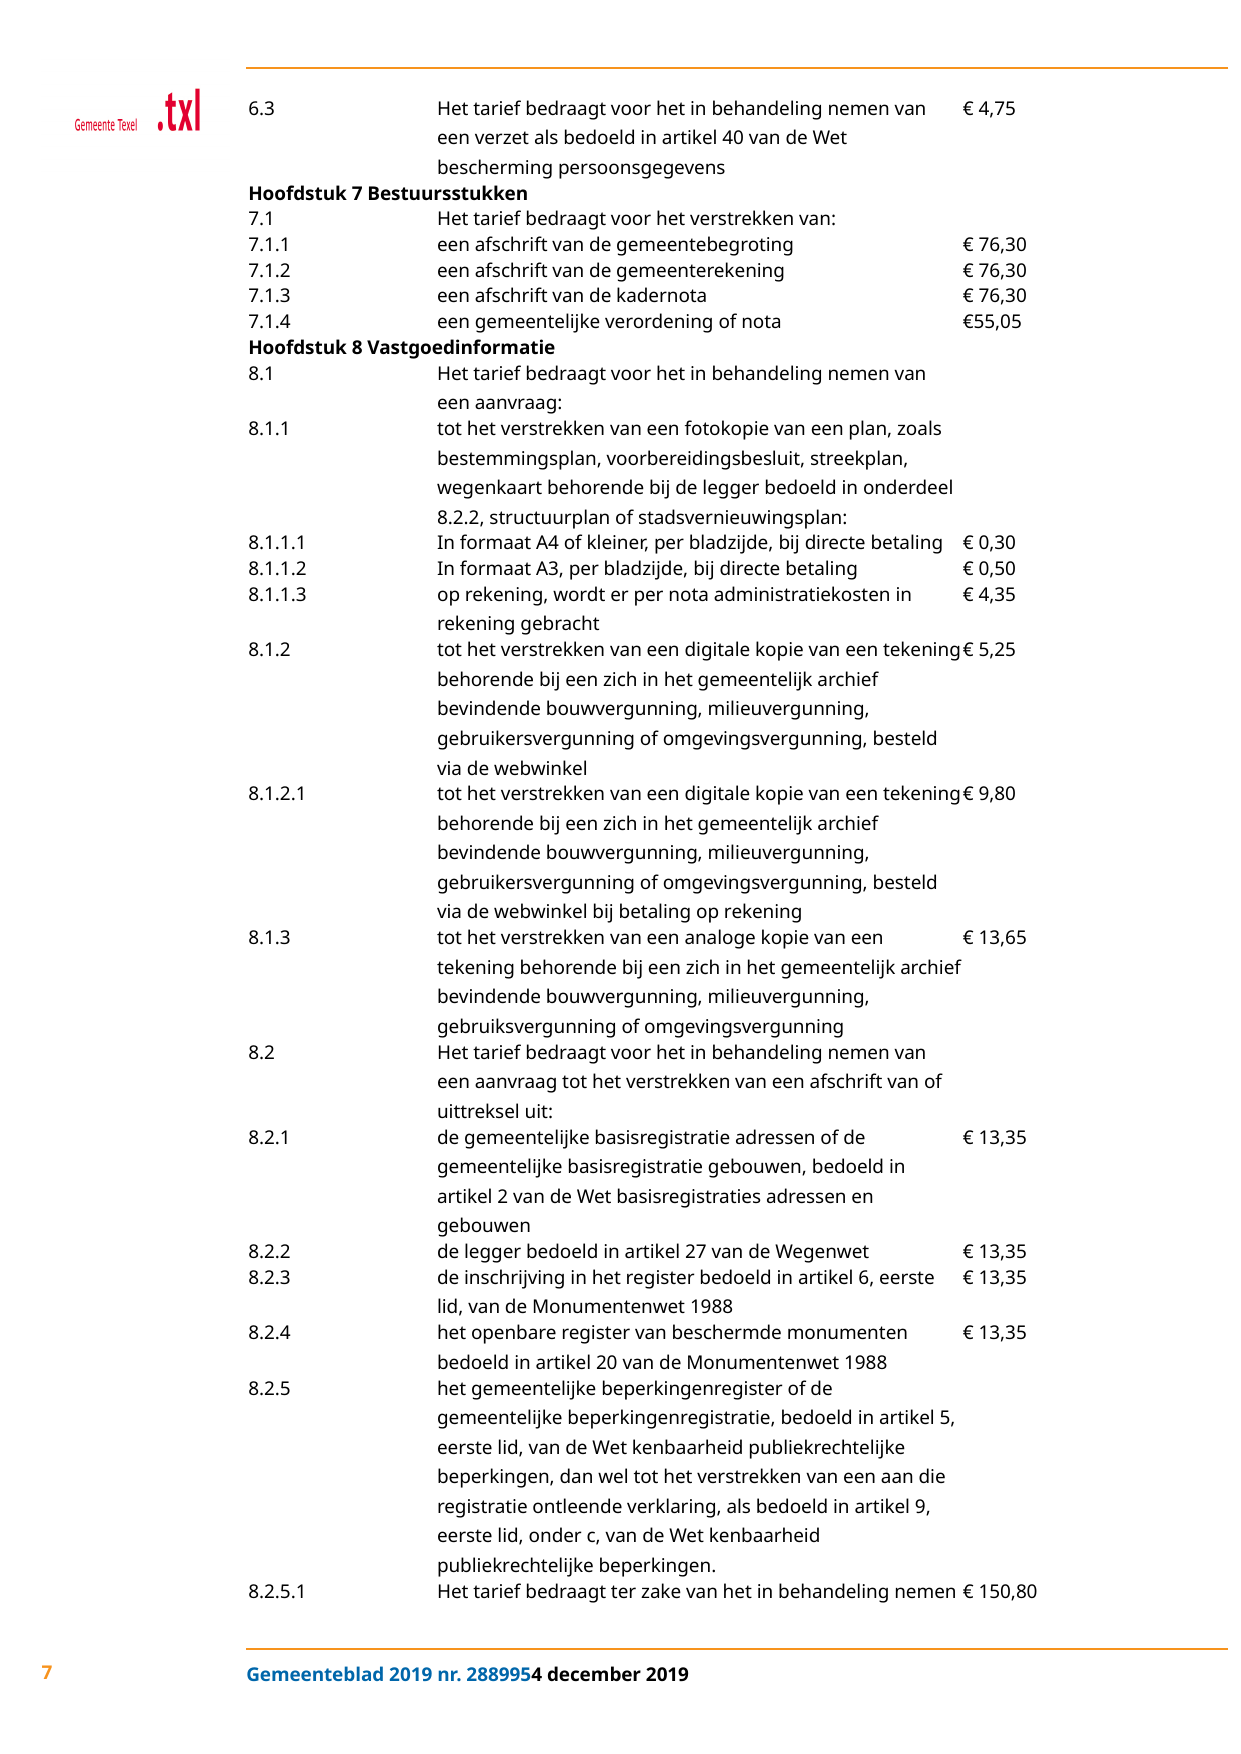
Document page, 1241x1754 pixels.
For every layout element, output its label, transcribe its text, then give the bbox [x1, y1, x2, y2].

table_cell tot het verstrekken van een analoge kopie van een tekening behorende bij een zich in het gemeentelijk archief bevindende bouwvergunning, milieuvergunning, gebruiksvergunning of omgevingsvergunning [437, 925, 963, 1039]
table_cell 8.2.4 [248, 1319, 437, 1375]
table_cell tot het verstrekken van een fotokopie van een plan, zoals bestemmingsplan, voorbereidingsbesluit, streekplan, wegenkaart behorende bij de legger bedoeld in onderdeel 8.2.2, structuurplan of stadsvernieuwingsplan: [437, 415, 963, 529]
table_cell € 76,30 [963, 257, 1152, 283]
table_cell Het tarief bedraagt voor het in behandeling nemen van een verzet als bedoeld in artikel 40 van de Wet bescherming persoonsgegevens [437, 95, 963, 180]
table_cell een afschrift van de kadernota [437, 283, 963, 308]
table_cell 8.1.1.3 [248, 581, 437, 636]
table_cell 8.1.1 [248, 415, 437, 529]
table_cell 8.1 [248, 360, 437, 415]
table_cell 7.1.3 [248, 283, 437, 308]
table_cell € 150,80 [963, 1578, 1152, 1604]
table_cell € 9,80 [963, 780, 1152, 924]
table_cell [963, 360, 1152, 415]
table_cell € 4,75 [963, 95, 1152, 180]
table_cell een gemeentelijke verordening of nota [437, 308, 963, 334]
table_cell de inschrijving in het register bedoeld in artikel 6, eerste lid, van de Monumentenwet 1988 [437, 1264, 963, 1319]
table_cell de legger bedoeld in artikel 27 van de Wegenwet [437, 1238, 963, 1264]
table_cell In formaat A4 of kleiner, per bladzijde, bij directe betaling [437, 530, 963, 555]
table_cell [963, 205, 1152, 231]
table_cell 8.2.3 [248, 1264, 437, 1319]
table_cell 8.1.1.1 [248, 530, 437, 555]
table_cell 8.2.5 [248, 1375, 437, 1578]
table_cell Het tarief bedraagt voor het in behandeling nemen van een aanvraag: [437, 360, 963, 415]
table_cell € 13,35 [963, 1264, 1152, 1319]
table_cell Het tarief bedraagt ter zake van het in behandeling nemen [437, 1578, 963, 1604]
table_cell [963, 1375, 1152, 1578]
table_cell € 5,25 [963, 636, 1152, 780]
table_cell € 0,30 [963, 530, 1152, 555]
table_cell 8.1.2 [248, 636, 437, 780]
table_cell Hoofdstuk 7 Bestuursstukken [248, 180, 1152, 205]
table_cell € 13,35 [963, 1124, 1152, 1238]
table_cell € 13,65 [963, 925, 1152, 1039]
table_cell €55,05 [963, 308, 1152, 334]
table_cell € 76,30 [963, 283, 1152, 308]
table_cell de gemeentelijke basisregistratie adressen of de gemeentelijke basisregistratie gebouwen, bedoeld in artikel 2 van de Wet basisregistraties adressen en gebouwen [437, 1124, 963, 1238]
table_cell 6.3 [248, 95, 437, 180]
table_cell het openbare register van beschermde monumenten bedoeld in artikel 20 van de Monumentenwet 1988 [437, 1319, 963, 1375]
table_cell tot het verstrekken van een digitale kopie van een tekening behorende bij een zich in het gemeentelijk archief bevindende bouwvergunning, milieuvergunning, gebruikersvergunning of omgevingsvergunning, besteld via de webwinkel [437, 636, 963, 780]
table_cell 7.1.1 [248, 231, 437, 257]
table_cell 7.1 [248, 205, 437, 231]
table_cell € 13,35 [963, 1319, 1152, 1375]
table_cell € 4,35 [963, 581, 1152, 636]
table_cell tot het verstrekken van een digitale kopie van een tekening behorende bij een zich in het gemeentelijk archief bevindende bouwvergunning, milieuvergunning, gebruikersvergunning of omgevingsvergunning, besteld via de webwinkel bij betaling op rekening [437, 780, 963, 924]
table_cell 8.2.5.1 [248, 1578, 437, 1604]
table_cell In formaat A3, per bladzijde, bij directe betaling [437, 555, 963, 581]
table_cell 8.1.2.1 [248, 780, 437, 924]
table_cell [963, 415, 1152, 529]
table_cell 8.2.2 [248, 1238, 437, 1264]
table_cell € 13,35 [963, 1238, 1152, 1264]
table_cell 8.2 [248, 1039, 437, 1124]
table_cell het gemeentelijke beperkingenregister of de gemeentelijke beperkingenregistratie, bedoeld in artikel 5, eerste lid, van de Wet kenbaarheid publiekrechtelijke beperkingen, dan wel tot het verstrekken van een aan die registratie ontleende verklaring, als bedoeld in artikel 9, eerste lid, onder c, van de Wet kenbaarheid publiekrechtelijke beperkingen. [437, 1375, 963, 1578]
table_cell 8.2.1 [248, 1124, 437, 1238]
picture [41, 47, 231, 172]
table_cell 8.1.1.2 [248, 555, 437, 581]
table_cell 8.1.3 [248, 925, 437, 1039]
table_cell € 76,30 [963, 231, 1152, 257]
table_cell 7.1.4 [248, 308, 437, 334]
table_cell een afschrift van de gemeentebegroting [437, 231, 963, 257]
table_cell Het tarief bedraagt voor het in behandeling nemen van een aanvraag tot het verstrekken van een afschrift van of uittreksel uit: [437, 1039, 963, 1124]
table_cell Het tarief bedraagt voor het verstrekken van: [437, 205, 963, 231]
table_cell Hoofdstuk 8 Vastgoedinformatie [248, 334, 1152, 360]
table_cell [963, 1039, 1152, 1124]
table_cell op rekening, wordt er per nota administratiekosten in rekening gebracht [437, 581, 963, 636]
table_cell een afschrift van de gemeenterekening [437, 257, 963, 283]
table_cell € 0,50 [963, 555, 1152, 581]
table_cell 7.1.2 [248, 257, 437, 283]
